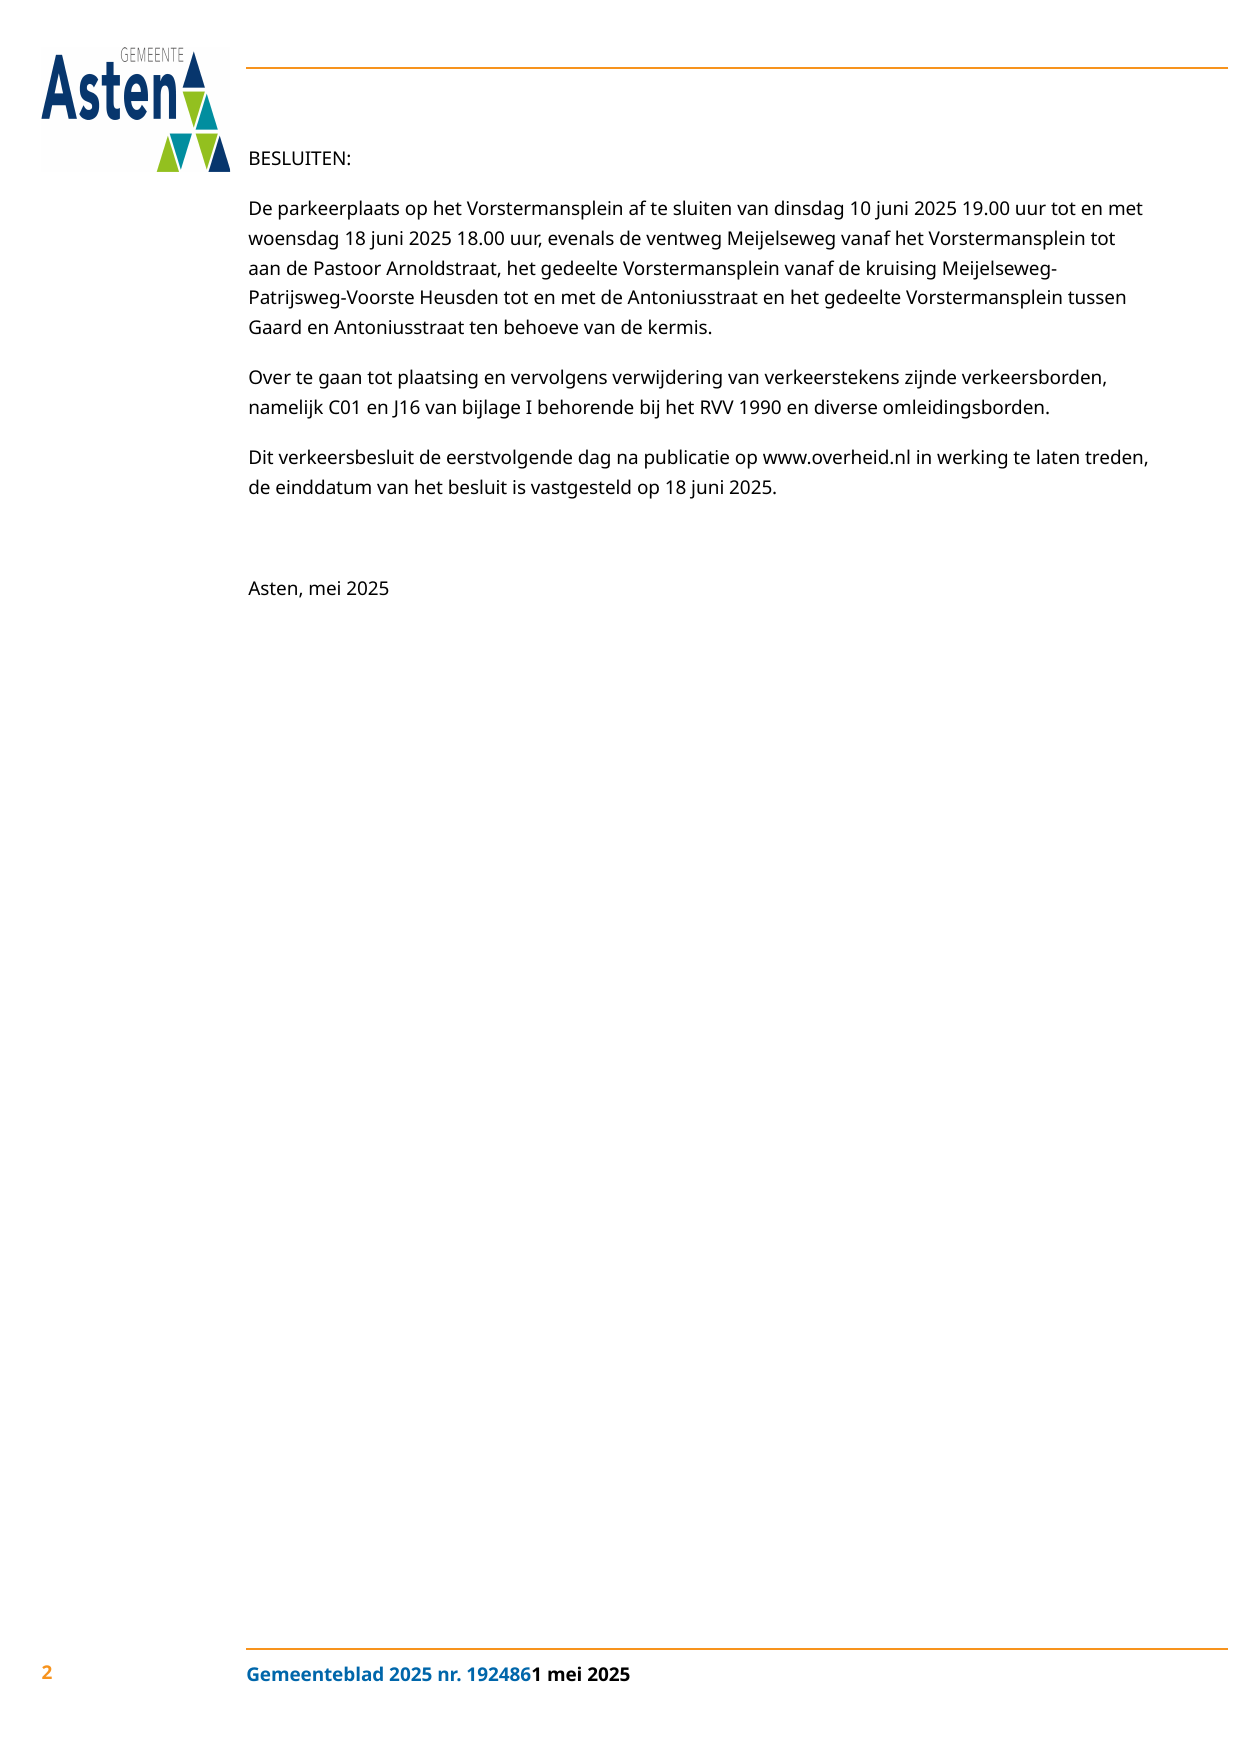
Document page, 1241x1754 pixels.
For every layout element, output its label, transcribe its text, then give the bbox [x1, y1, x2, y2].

text De parkeerplaats op het Vorstermansplein af te sluiten van dinsdag 10 juni 2025 19.00 uur tot en met woensdag 18 juni 2025 18.00 uur, evenals de ventweg Meijelseweg vanaf het Vorstermansplein tot aan de Pastoor Arnoldstraat, het gedeelte Vorstermansplein vanaf de kruising Meijelseweg-Patrijsweg-Voorste Heusden tot en met de Antoniusstraat en het gedeelte Vorstermansplein tussen Gaard en Antoniusstraat ten behoeve van de kermis. [248, 196, 1152, 340]
picture [41, 47, 231, 172]
text BESLUITEN: [248, 145, 1152, 171]
text Asten, mei 2025 [248, 575, 1152, 601]
text Over te gaan tot plaatsing en vervolgens verwijdering van verkeerstekens zijnde verkeersborden, namelijk C01 en J16 van bijlage I behorende bij het RVV 1990 en diverse omleidingsborden. [248, 364, 1152, 420]
text Dit verkeersbesluit de eerstvolgende dag na publicatie op www.overheid.nl in werking te laten treden, de einddatum van het besluit is vastgesteld op 18 juni 2025. [248, 444, 1152, 500]
